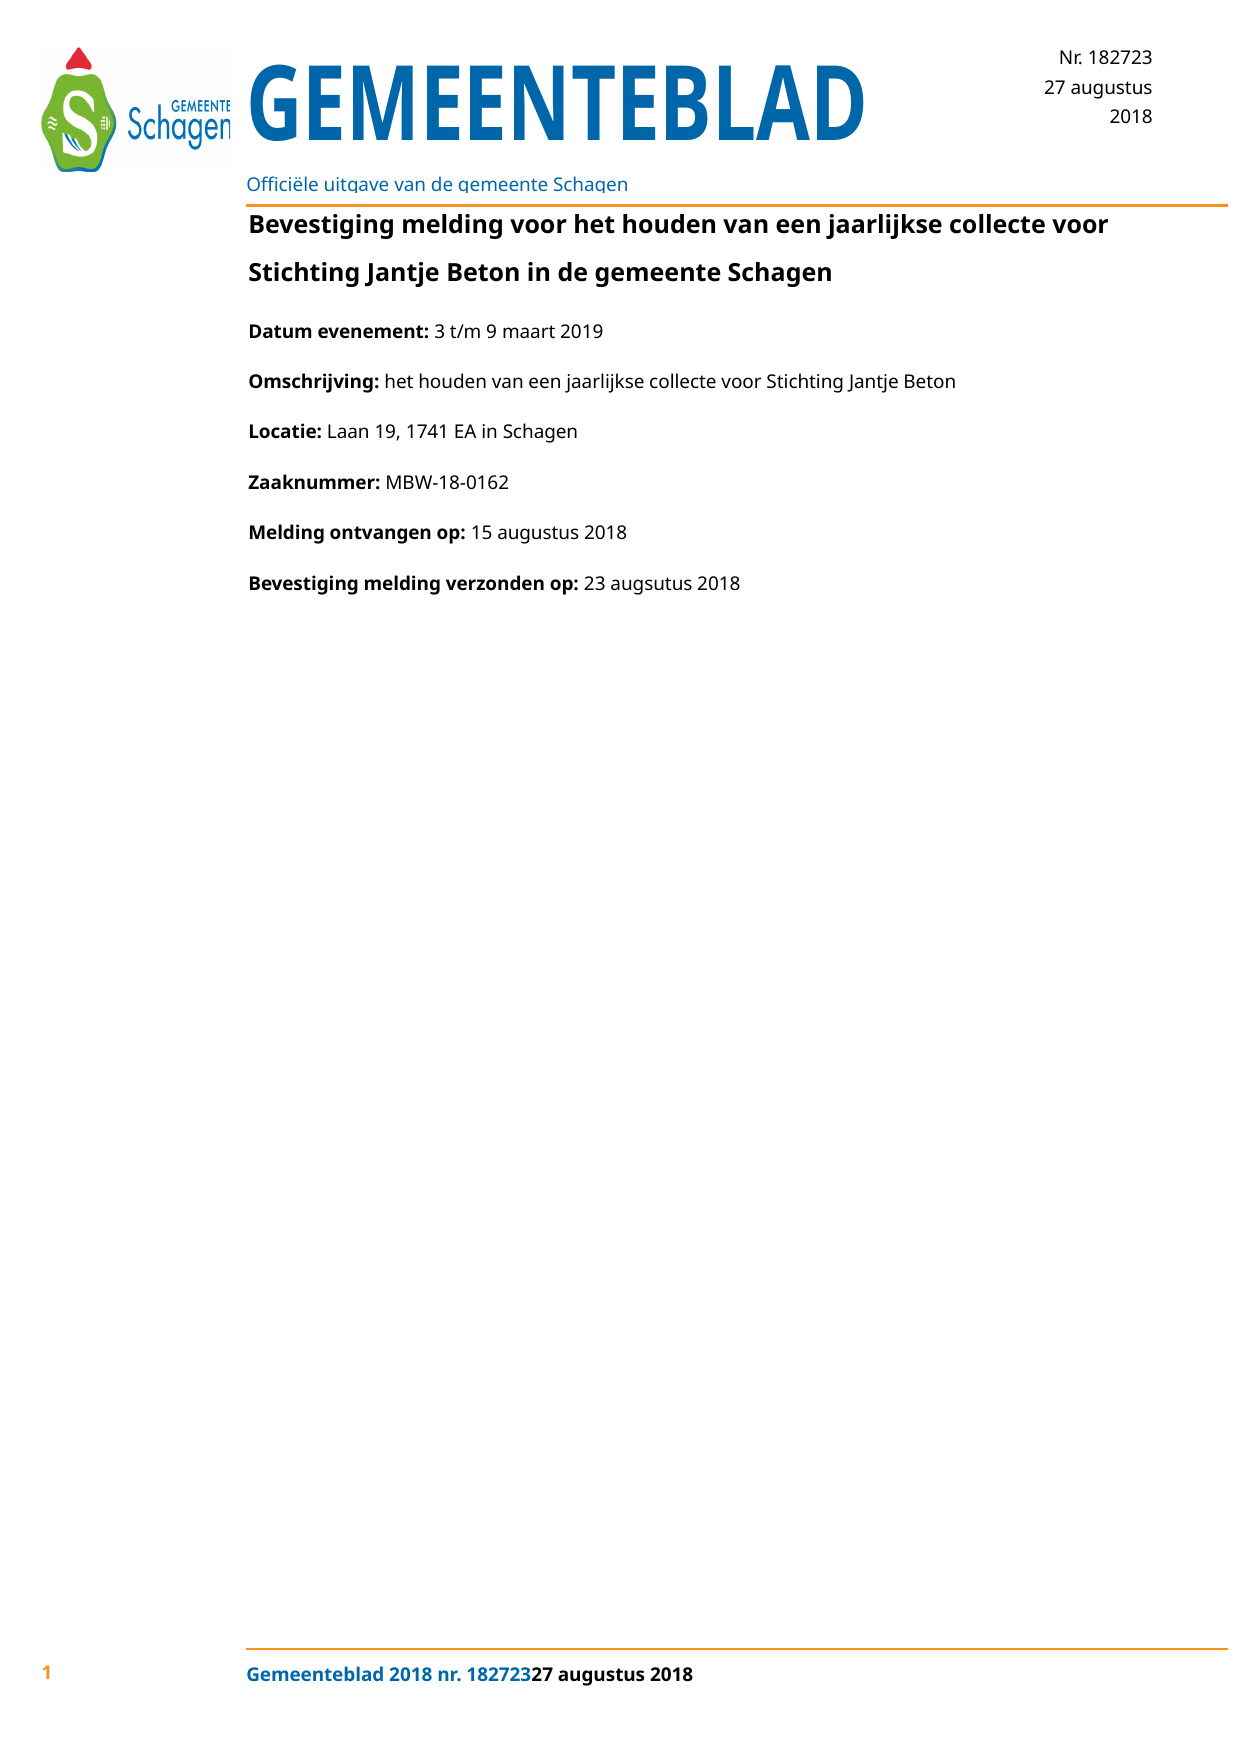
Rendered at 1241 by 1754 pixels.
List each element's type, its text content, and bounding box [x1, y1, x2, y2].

text Melding ontvangen op: 15 augustus 2018 [248, 519, 1152, 545]
text Zaaknummer: MBW-18-0162 [248, 469, 1152, 495]
picture [41, 47, 231, 172]
text Locatie: Laan 19, 1741 EA in Schagen [248, 419, 1152, 444]
text Bevestiging melding voor het houden van een jaarlijkse collecte voor Stichting Jantje Beton in de gemeente Schagen [248, 207, 1152, 288]
text Omschrijving: het houden van een jaarlijkse collecte voor Stichting Jantje Beton [248, 368, 1152, 394]
text Datum evenement: 3 t/m 9 maart 2019 [248, 318, 1152, 344]
text Bevestiging melding verzonden op: 23 augsutus 2018 [248, 570, 1152, 596]
